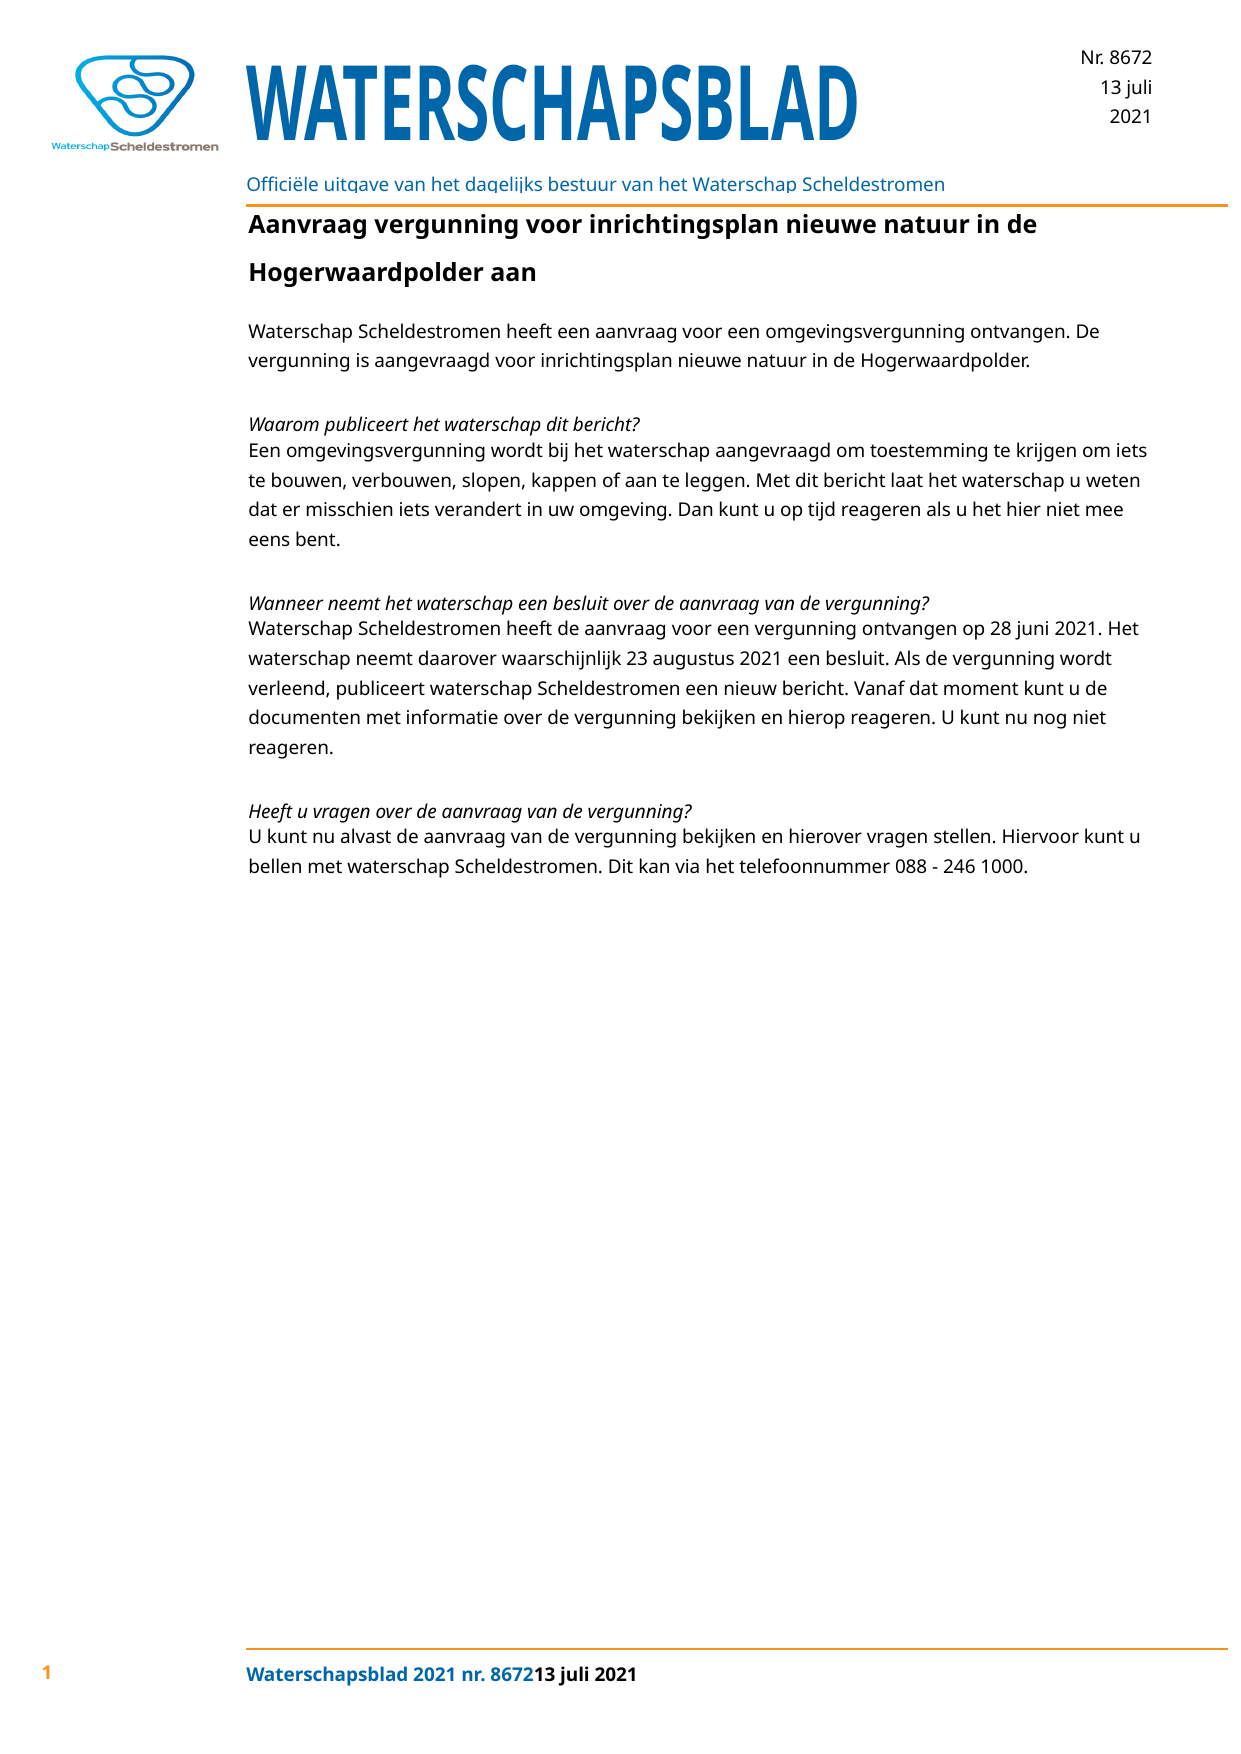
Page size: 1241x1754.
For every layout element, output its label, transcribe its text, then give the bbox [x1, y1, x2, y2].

text Aanvraag vergunning voor inrichtingsplan nieuwe natuur in de Hogerwaardpolder aan [248, 207, 1152, 288]
text Wanneer neemt het waterschap een besluit over de aanvraag van de vergunning? [248, 590, 1152, 616]
text Waarom publiceert het waterschap dit bericht? [248, 411, 1152, 437]
text Heeft u vragen over de aanvraag van de vergunning? [248, 798, 1152, 824]
text U kunt nu alvast de aanvraag van de vergunning bekijken en hierover vragen stellen. Hiervoor kunt u bellen met waterschap Scheldestromen. Dit kan via het telefoonnummer 088 - 246 1000. [248, 824, 1152, 879]
text Een omgevingsvergunning wordt bij het waterschap aangevraagd om toestemming te krijgen om iets te bouwen, verbouwen, slopen, kappen of aan te leggen. Met dit bericht laat het waterschap u weten dat er misschien iets verandert in uw omgeving. Dan kunt u op tijd reageren als u het hier niet mee eens bent. [248, 437, 1152, 552]
picture [41, 47, 231, 172]
text Waterschap Scheldestromen heeft de aanvraag voor een vergunning ontvangen op 28 juni 2021. Het waterschap neemt daarover waarschijnlijk 23 augustus 2021 een besluit. Als de vergunning wordt verleend, publiceert waterschap Scheldestromen een nieuw bericht. Vanaf dat moment kunt u de documenten met informatie over de vergunning bekijken en hierop reageren. U kunt nu nog niet reageren. [248, 616, 1152, 760]
text Waterschap Scheldestromen heeft een aanvraag voor een omgevingsvergunning ontvangen. De vergunning is aangevraagd voor inrichtingsplan nieuwe natuur in de Hogerwaardpolder. [248, 318, 1152, 373]
